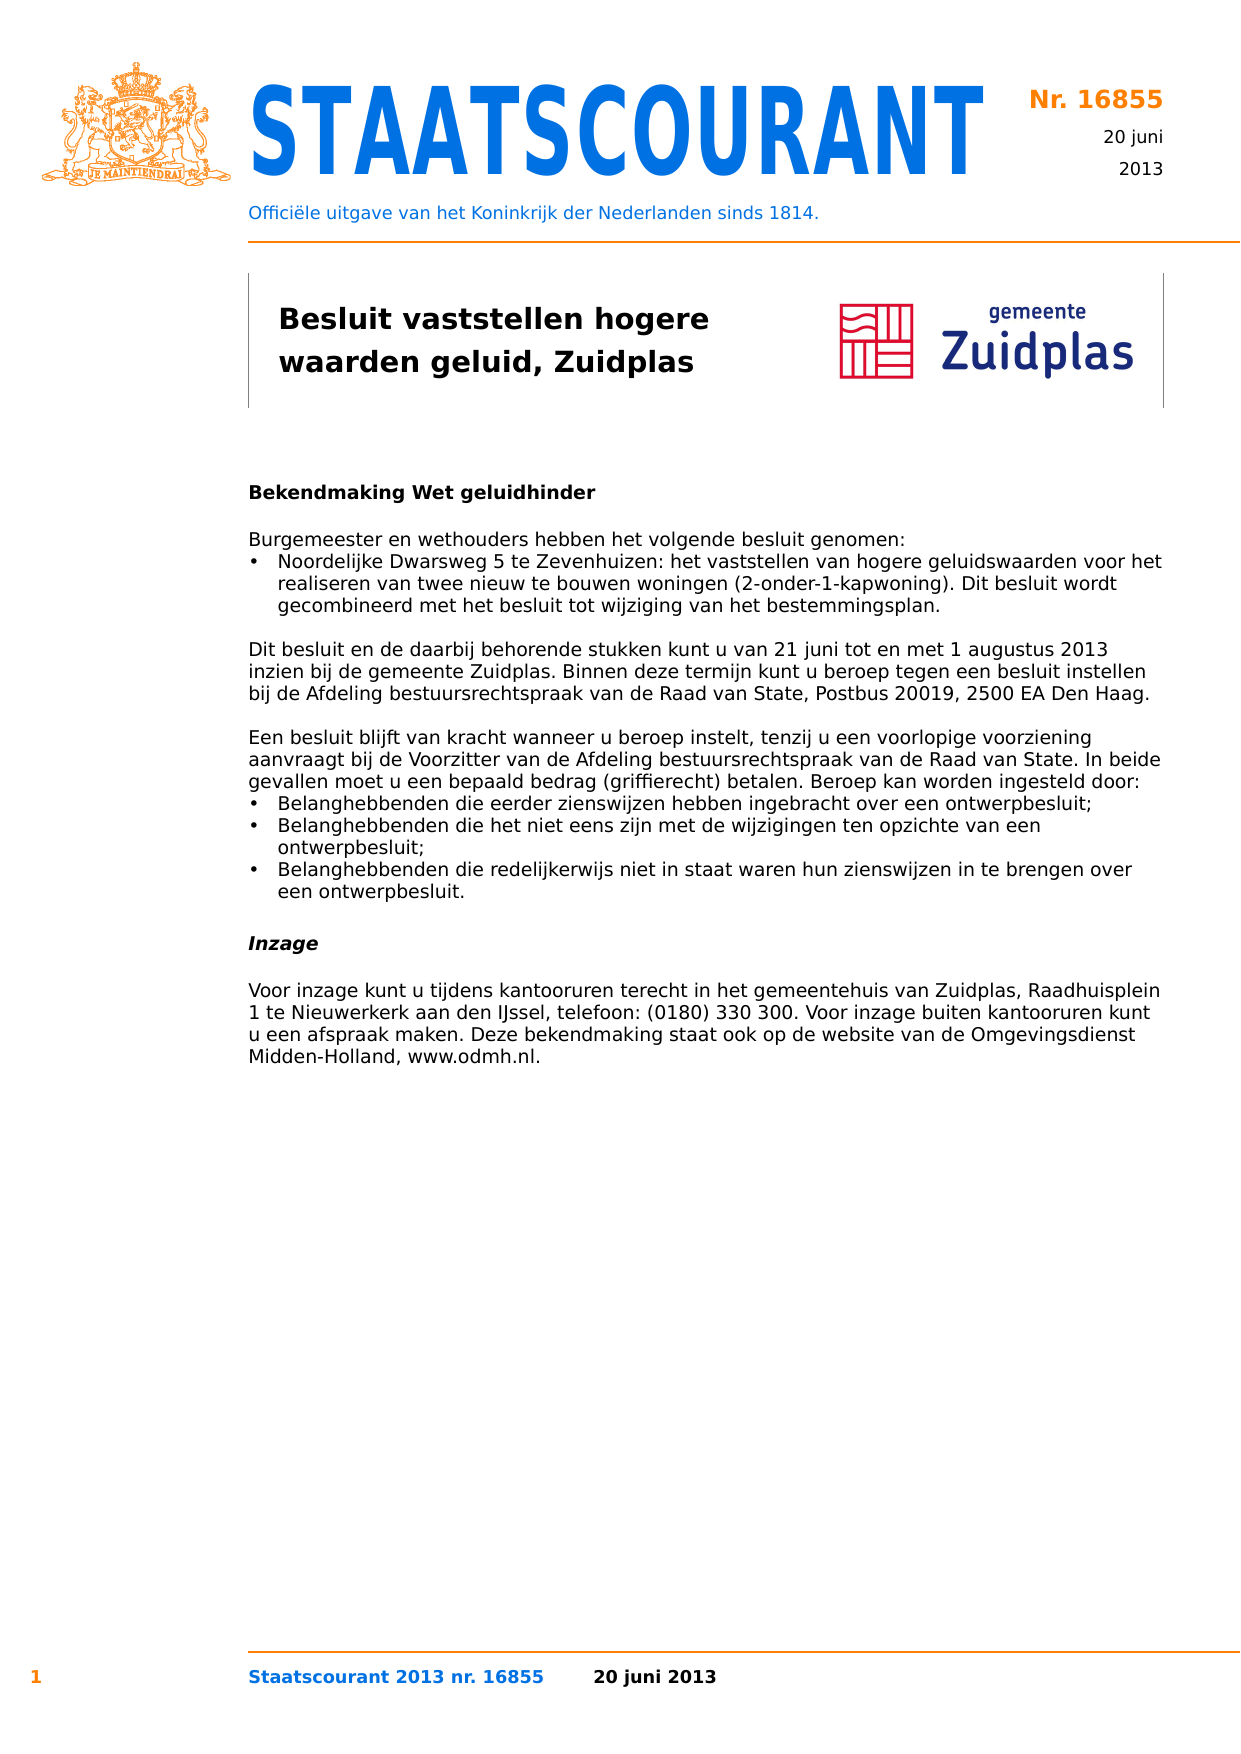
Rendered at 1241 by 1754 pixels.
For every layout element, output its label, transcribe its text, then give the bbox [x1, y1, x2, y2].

text Dit besluit en de daarbij behorende stukken kunt u van 21 juni tot en met 1 augustus 2013 inzien bij de gemeente Zuidplas. Binnen deze termijn kunt u beroep tegen een besluit instellen bij de Afdeling bestuursrechtspraak van de Raad van State, Postbus 20019, 2500 EA Den Haag. [248, 639, 1163, 705]
text • Noordelijke Dwarsweg 5 te Zevenhuizen: het vaststellen van hogere geluidswaarden voor het realiseren van twee nieuw te bouwen woningen (2-onder-1-kapwoning). Dit besluit wordt gecombineerd met het besluit tot wijziging van het bestemmingsplan. [248, 551, 1163, 617]
subtitle Bekendmaking Wet geluidhinder [248, 482, 1163, 504]
text • Belanghebbenden die eerder zienswijzen hebben ingebracht over een ontwerpbesluit; [248, 793, 1163, 815]
text • Belanghebbenden die het niet eens zijn met de wijzigingen ten opzichte van een ontwerpbesluit; [248, 815, 1163, 859]
text Een besluit blijft van kracht wanneer u beroep instelt, tenzij u een voorlopige voorziening aanvraagt bij de Voorzitter van de Afdeling bestuursrechtspraak van de Raad van State. In beide gevallen moet u een bepaald bedrag (griffierecht) betalen. Beroep kan worden ingesteld door: [248, 727, 1163, 793]
subtitle Besluit vaststellen hogere waarden geluid, Zuidplas [249, 273, 1163, 408]
table_cell Officiële uitgave van het Koninkrijk der Nederlanden sinds 1814. [248, 203, 1240, 241]
table_cell 20 juni [998, 121, 1240, 153]
picture [838, 302, 1134, 380]
picture [41, 62, 231, 186]
table_header Nr. 16855 [998, 62, 1240, 121]
text Voor inzage kunt u tijdens kantooruren terecht in het gemeentehuis van Zuidplas, Raadhuisplein 1 te Nieuwerkerk aan den IJssel, telefoon: (0180) 330 300. Voor inzage buiten kantooruren kunt u een afspraak maken. Deze bekendmaking staat ook op de website van de Omgevingsdienst Midden-Holland, www.odmh.nl. [248, 980, 1163, 1068]
subtitle Inzage [248, 933, 1163, 955]
text • Belanghebbenden die redelijkerwijs niet in staat waren hun zienswijzen in te brengen over een ontwerpbesluit. [248, 859, 1163, 903]
table_cell 2013 [998, 153, 1240, 203]
table_header STAATSCOURANT [248, 62, 998, 203]
table_header [25, 62, 248, 241]
text Burgemeester en wethouders hebben het volgende besluit genomen: [248, 529, 1163, 551]
